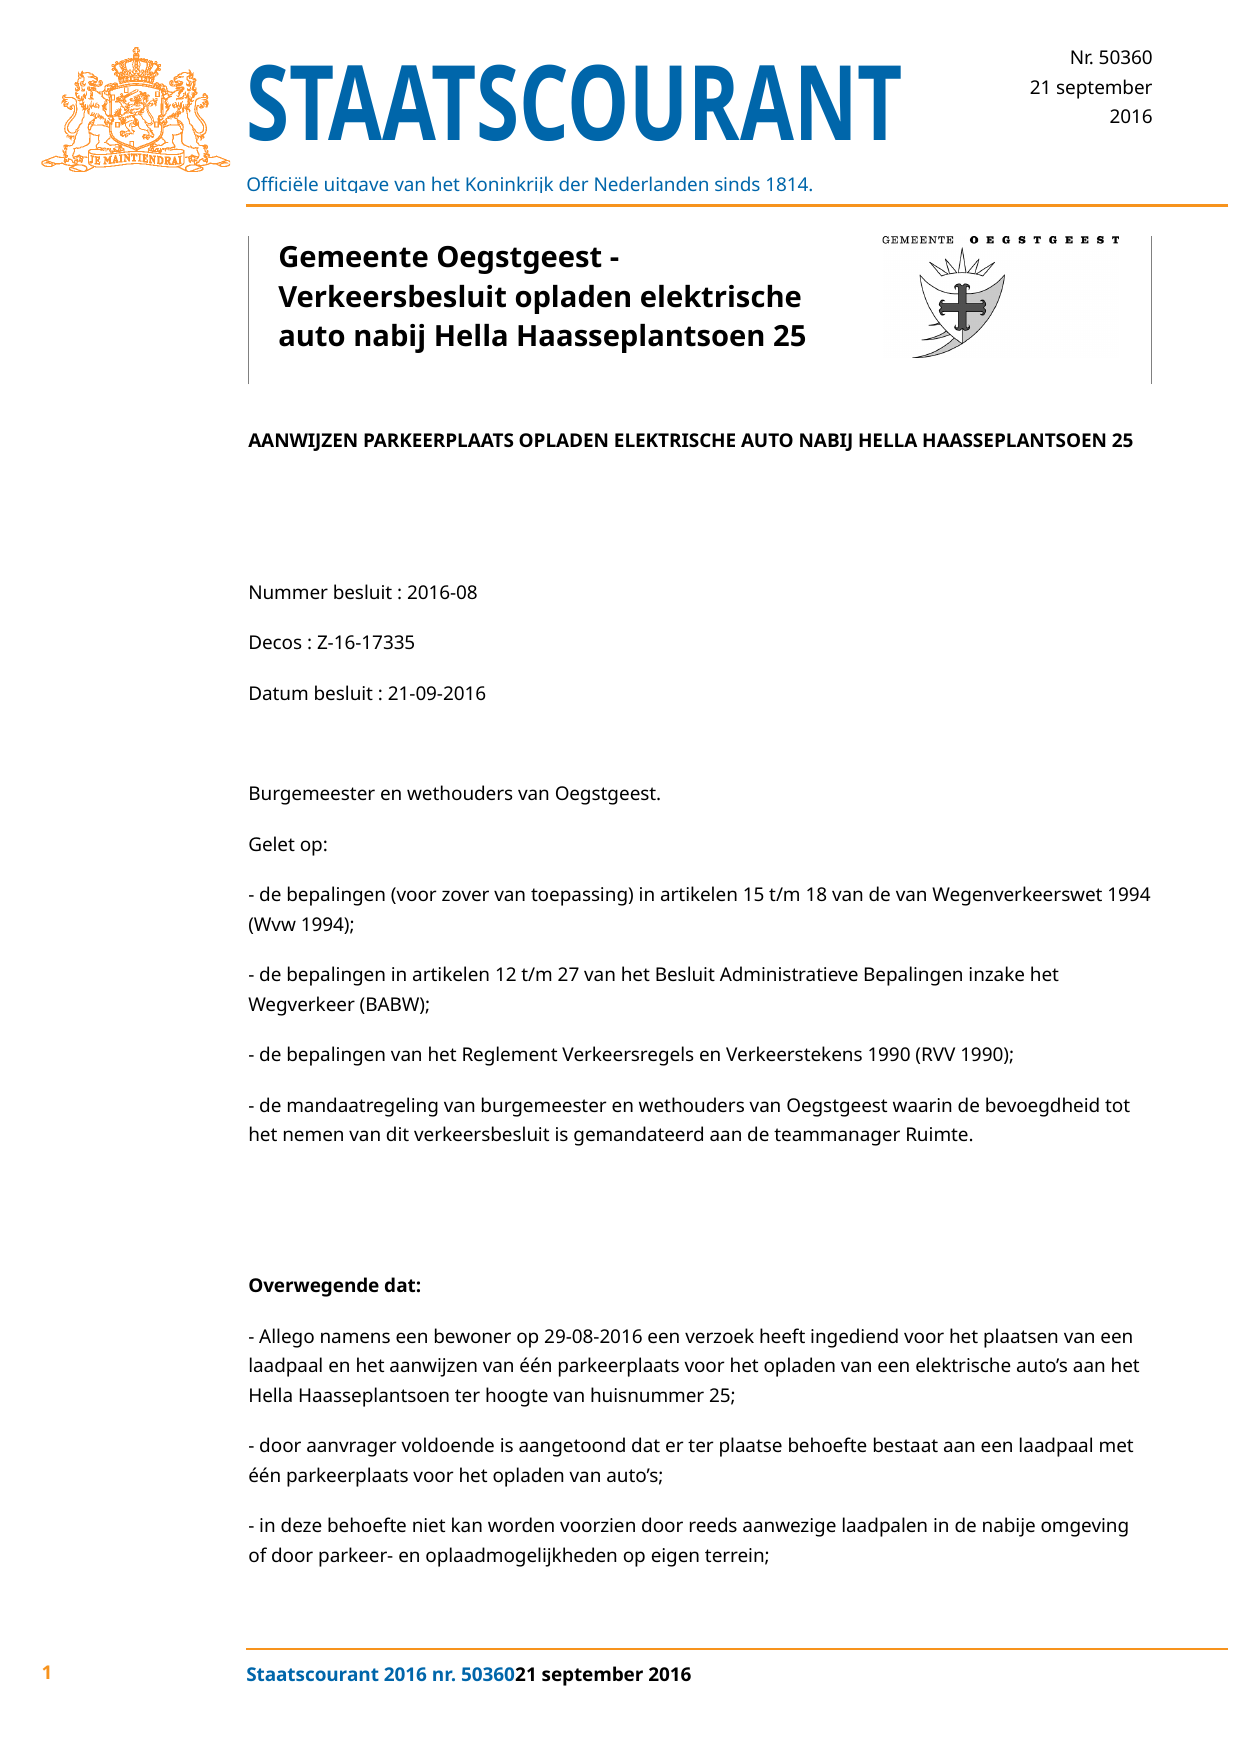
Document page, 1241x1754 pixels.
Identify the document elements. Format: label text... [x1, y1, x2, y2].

table_header [850, 236, 1151, 384]
text Burgemeester en wethouders van Oegstgeest. [248, 781, 1152, 806]
text Gelet op: [248, 831, 1152, 857]
text Datum besluit : 21-09-2016 [248, 680, 1152, 705]
text - door aanvrager voldoende is aangetoond dat er ter plaatse behoefte bestaat aan een laadpaal met één parkeerplaats voor het opladen van auto’s; [248, 1433, 1152, 1488]
text - de bepalingen (voor zover van toepassing) in artikelen 15 t/m 18 van de van Wegenverkeerswet 1994 (Wvw 1994); [248, 881, 1152, 937]
text AANWIJZEN PARKEERPLAATS OPLADEN ELEKTRISCHE AUTO NABIJ HELLA HAASSEPLANTSOEN 25 [248, 428, 1152, 453]
text Overwegende dat: [248, 1273, 1152, 1298]
text - in deze behoefte niet kan worden voorzien door reeds aanwezige laadpalen in de nabije omgeving of door parkeer- en oplaadmogelijkheden op eigen terrein; [248, 1513, 1152, 1568]
text - de mandaatregeling van burgemeester en wethouders van Oegstgeest waarin de bevoegdheid tot het nemen van dit verkeersbesluit is gemandateerd aan de teammanager Ruimte. [248, 1092, 1152, 1147]
table_header Gemeente Oegstgeest - Verkeersbesluit opladen elektrische auto nabij Hella Haasseplantsoen 25 [249, 236, 850, 384]
picture [882, 236, 1119, 358]
text Decos : Z-16-17335 [248, 629, 1152, 655]
text - de bepalingen van het Reglement Verkeersregels en Verkeerstekens 1990 (RVV 1990); [248, 1041, 1152, 1067]
text - de bepalingen in artikelen 12 t/m 27 van het Besluit Administratieve Bepalingen inzake het Wegverkeer (BABW); [248, 961, 1152, 1017]
picture [41, 47, 231, 172]
text - Allego namens een bewoner op 29-08-2016 een verzoek heeft ingediend voor het plaatsen van een laadpaal en het aanwijzen van één parkeerplaats voor het opladen van een elektrische auto’s aan het Hella Haasseplantsoen ter hoogte van huisnummer 25; [248, 1323, 1152, 1408]
text Nummer besluit : 2016-08 [248, 579, 1152, 604]
